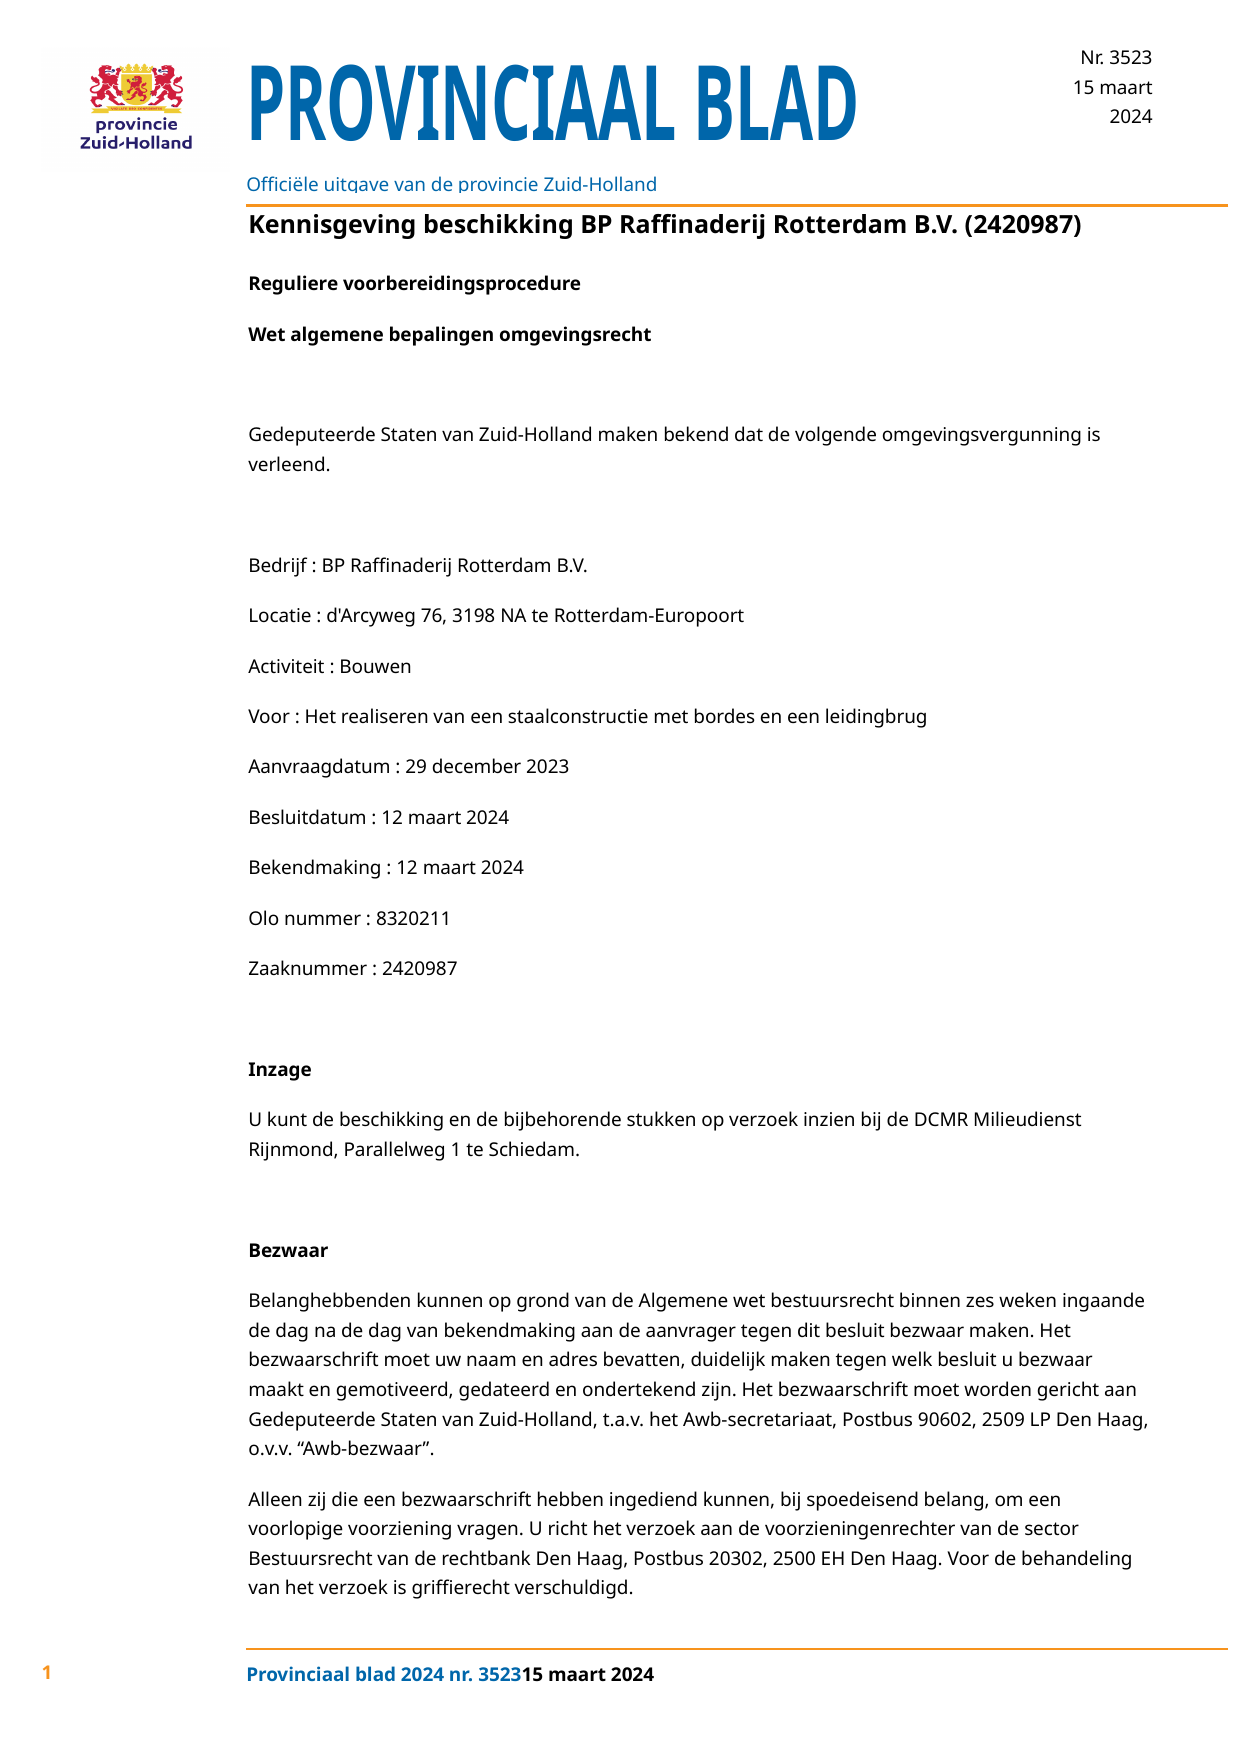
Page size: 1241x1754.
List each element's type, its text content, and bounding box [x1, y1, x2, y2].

text Bezwaar [248, 1237, 1152, 1263]
text Inzage [248, 1056, 1152, 1082]
text Olo nummer : 8320211 [248, 905, 1152, 931]
picture [41, 47, 231, 172]
text Zaaknummer : 2420987 [248, 955, 1152, 981]
text Locatie : d'Arcyweg 76, 3198 NA te Rotterdam-Europoort [248, 602, 1152, 628]
text Reguliere voorbereidingsprocedure [248, 270, 1152, 296]
text Bedrijf : BP Raffinaderij Rotterdam B.V. [248, 552, 1152, 578]
text Bekendmaking : 12 maart 2024 [248, 854, 1152, 880]
text Voor : Het realiseren van een staalconstructie met bordes en een leidingbrug [248, 703, 1152, 729]
text Belanghebbenden kunnen op grond van de Algemene wet bestuursrecht binnen zes weken ingaande de dag na de dag van bekendmaking aan de aanvrager tegen dit besluit bezwaar maken. Het bezwaarschrift moet uw naam en adres bevatten, duidelijk maken tegen welk besluit u bezwaar maakt en gemotiveerd, gedateerd en ondertekend zijn. Het bezwaarschrift moet worden gericht aan Gedeputeerde Staten van Zuid-Holland, t.a.v. het Awb-secretariaat, Postbus 90602, 2509 LP Den Haag, o.v.v. “Awb-bezwaar”. [248, 1287, 1152, 1461]
text Activiteit : Bouwen [248, 653, 1152, 678]
text U kunt de beschikking en de bijbehorende stukken op verzoek inzien bij de DCMR Milieudienst Rijnmond, Parallelweg 1 te Schiedam. [248, 1107, 1152, 1162]
text Besluitdatum : 12 maart 2024 [248, 804, 1152, 830]
text Gedeputeerde Staten van Zuid-Holland maken bekend dat de volgende omgevingsvergunning is verleend. [248, 422, 1152, 477]
text Alleen zij die een bezwaarschrift hebben ingediend kunnen, bij spoedeisend belang, om een voorlopige voorziening vragen. U richt het verzoek aan de voorzieningenrechter van de sector Bestuursrecht van de rechtbank Den Haag, Postbus 20302, 2500 EH Den Haag. Voor de behandeling van het verzoek is griffierecht verschuldigd. [248, 1486, 1152, 1600]
text Wet algemene bepalingen omgevingsrecht [248, 321, 1152, 346]
text Aanvraagdatum : 29 december 2023 [248, 754, 1152, 779]
text Kennisgeving beschikking BP Raffinaderij Rotterdam B.V. (2420987) [248, 207, 1152, 241]
